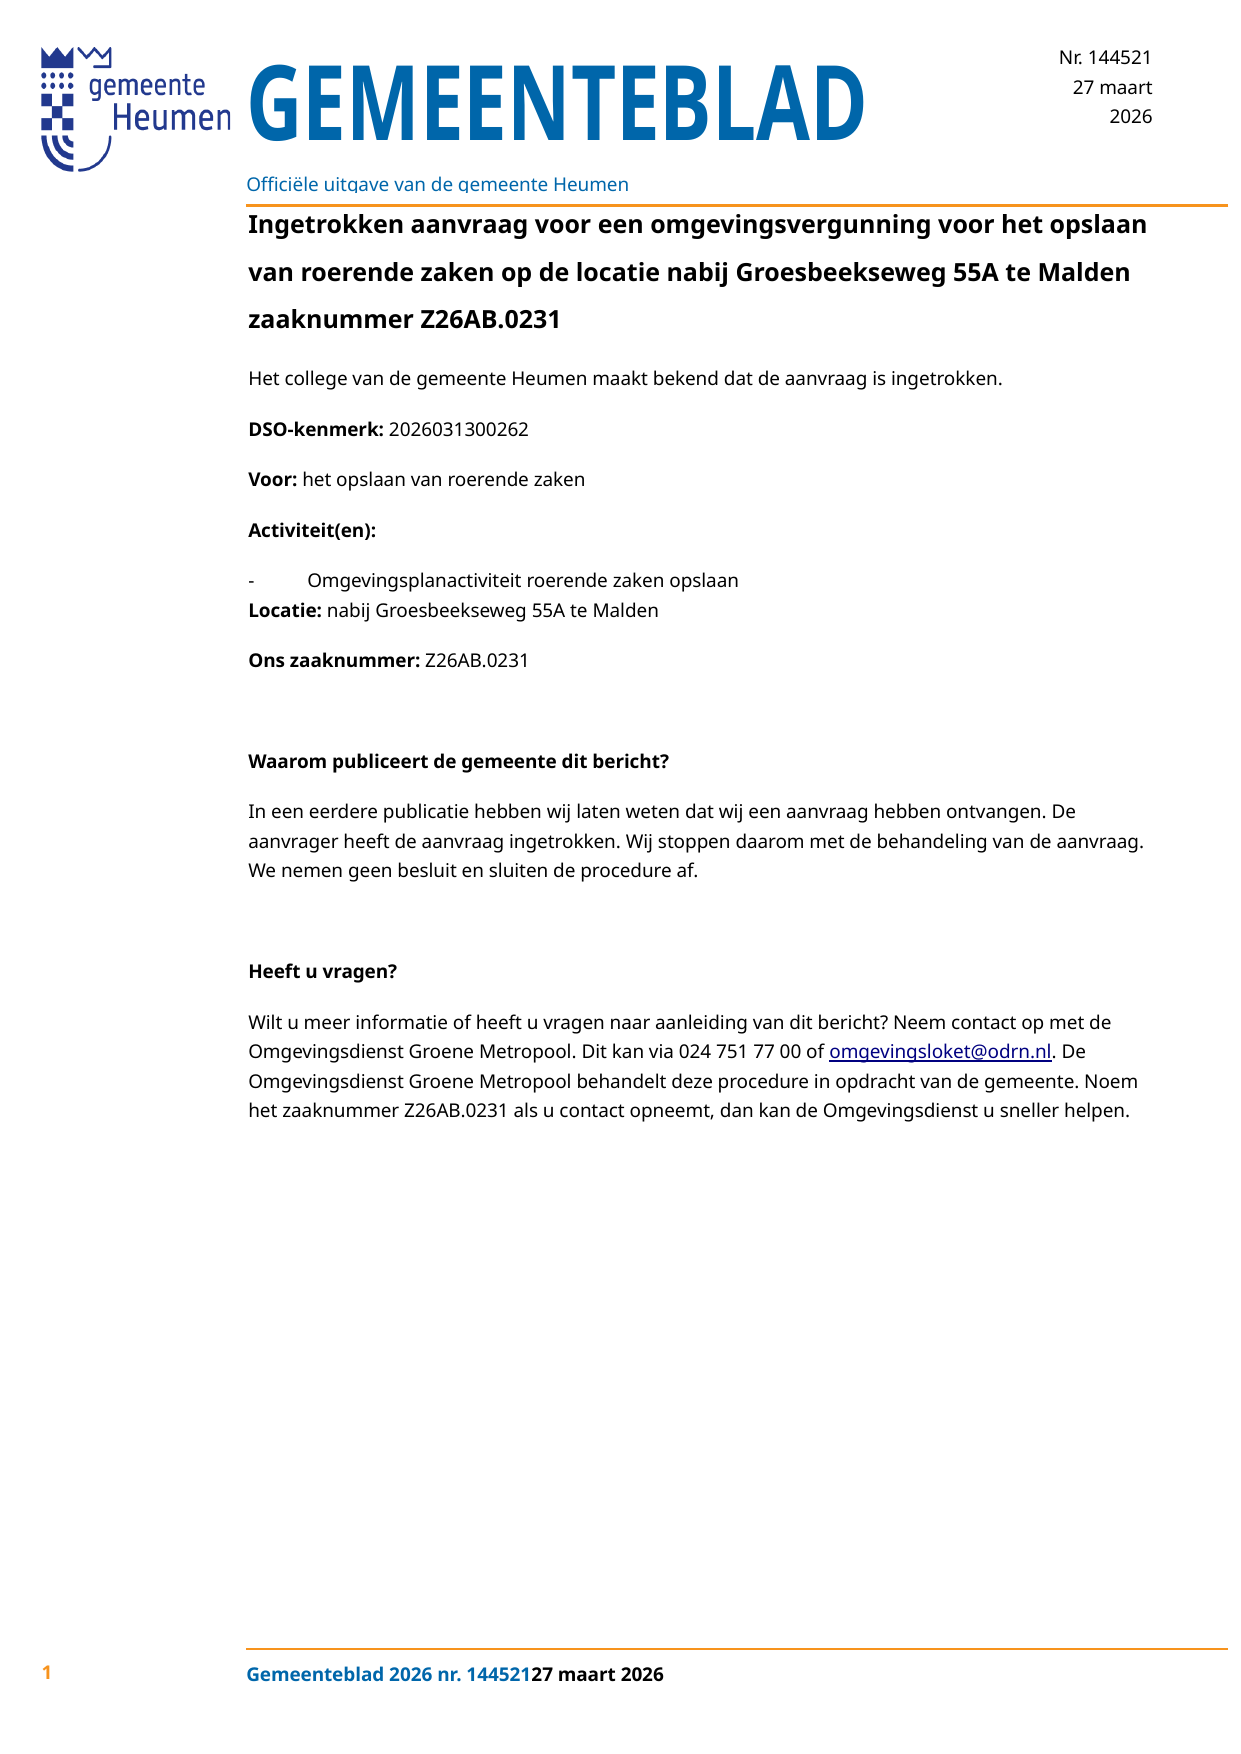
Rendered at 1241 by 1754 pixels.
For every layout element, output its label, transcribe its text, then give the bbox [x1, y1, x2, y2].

text Waarom publiceert de gemeente dit bericht? [248, 748, 1152, 774]
text Ons zaaknummer: Z26AB.0231 [248, 647, 1152, 673]
text In een eerdere publicatie hebben wij laten weten dat wij een aanvraag hebben ontvangen. De aanvrager heeft de aanvraag ingetrokken. Wij stoppen daarom met de behandeling van de aanvraag. We nemen geen besluit en sluiten de procedure af. [248, 798, 1152, 883]
text Wilt u meer informatie of heeft u vragen naar aanleiding van dit bericht? Neem contact op met de Omgevingsdienst Groene Metropool. Dit kan via 024 751 77 00 of omgevingsloket@odrn.nl. De Omgevingsdienst Groene Metropool behandelt deze procedure in opdracht van de gemeente. Noem het zaaknummer Z26AB.0231 als u contact opneemt, dan kan de Omgevingsdienst u sneller helpen. [248, 1009, 1152, 1123]
text Ingetrokken aanvraag voor een omgevingsvergunning voor het opslaan van roerende zaken op de locatie nabij Groesbeekseweg 55A te Malden zaaknummer Z26AB.0231 [248, 207, 1152, 336]
picture [41, 47, 231, 172]
text Het college van de gemeente Heumen maakt bekend dat de aanvraag is ingetrokken. [248, 366, 1152, 391]
text DSO-kenmerk: 2026031300262 [248, 416, 1152, 442]
text Locatie: nabij Groesbeekseweg 55A te Malden [248, 597, 1152, 622]
text Heeft u vragen? [248, 958, 1152, 984]
list Omgevingsplanactiviteit roerende zaken opslaan [248, 567, 1152, 593]
text Activiteit(en): [248, 517, 1152, 542]
text Voor: het opslaan van roerende zaken [248, 466, 1152, 492]
